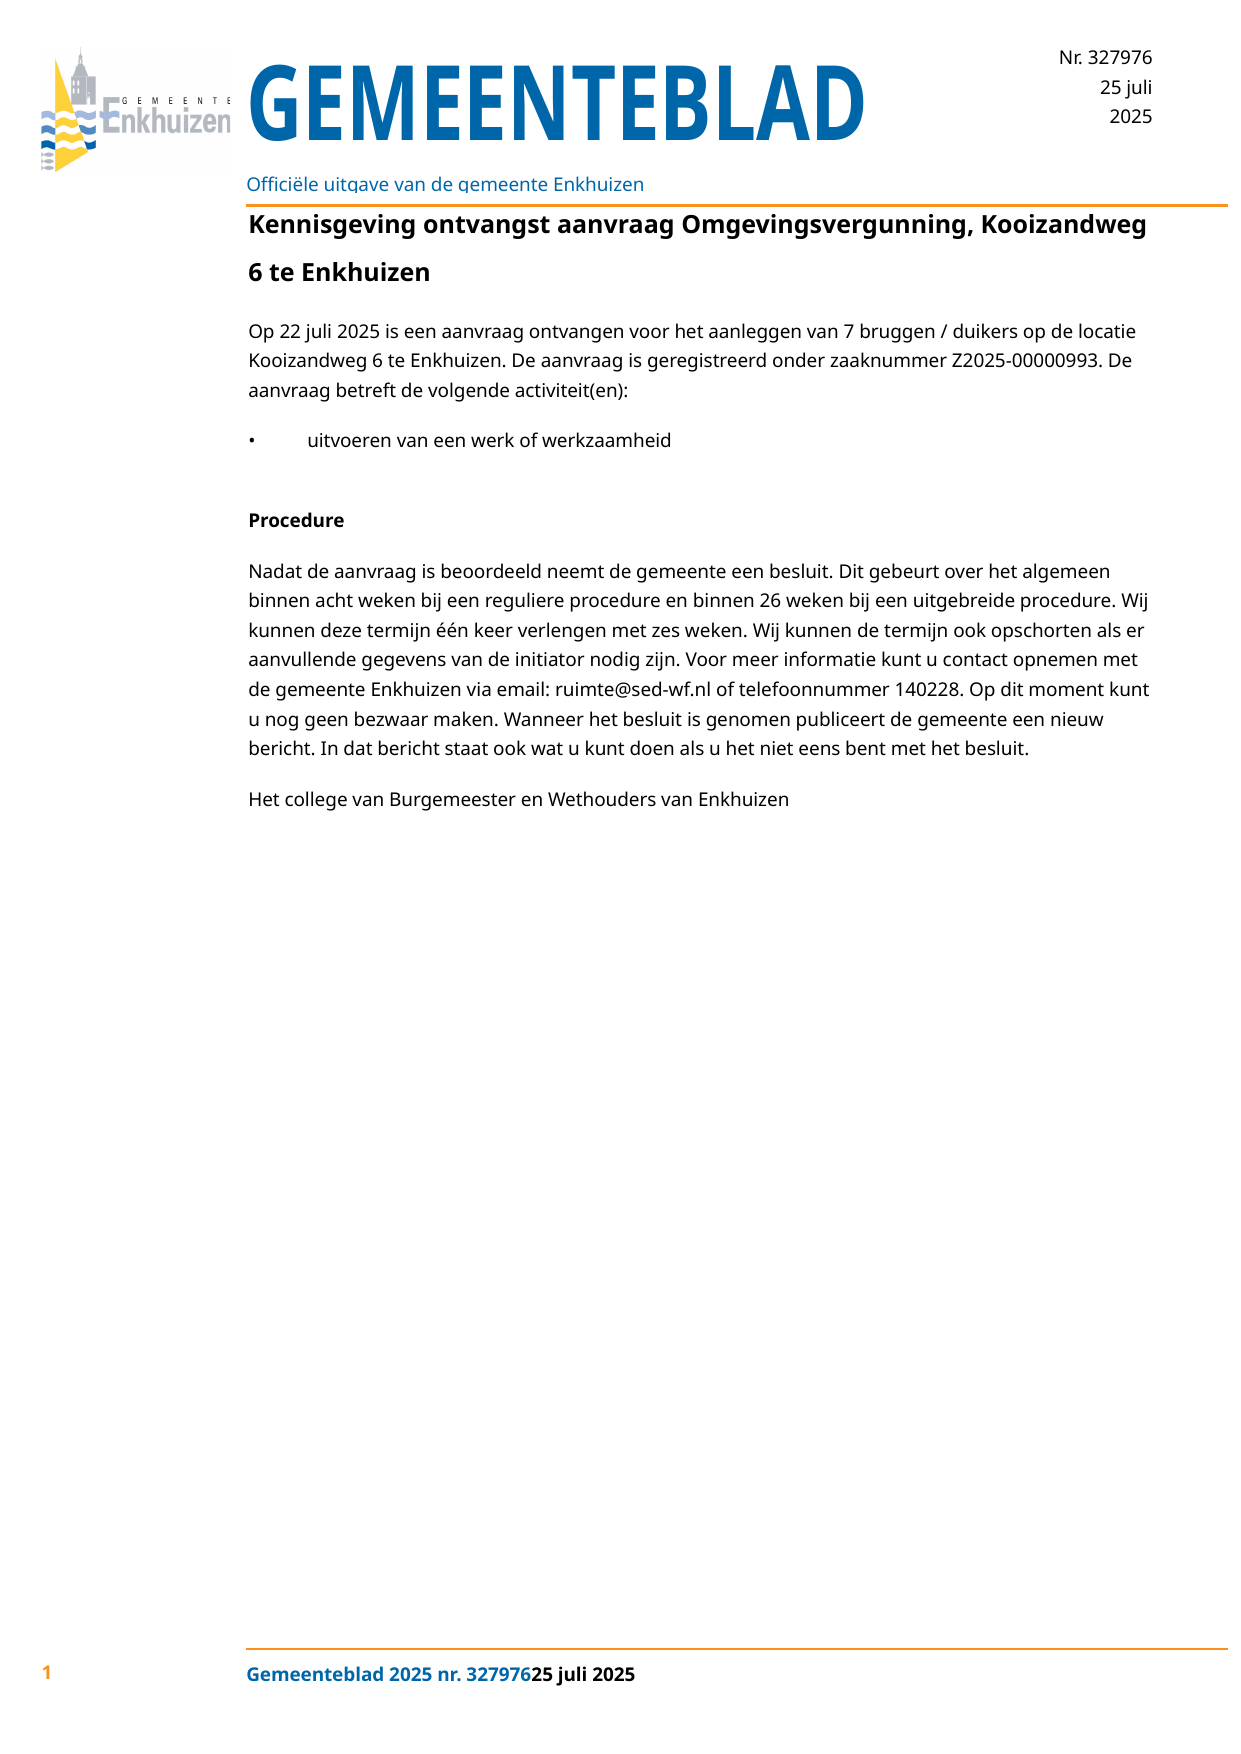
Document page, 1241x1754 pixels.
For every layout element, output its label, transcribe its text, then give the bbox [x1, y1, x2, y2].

text Nadat de aanvraag is beoordeeld neemt de gemeente een besluit. Dit gebeurt over het algemeen binnen acht weken bij een reguliere procedure en binnen 26 weken bij een uitgebreide procedure. Wij kunnen deze termijn één keer verlengen met zes weken. Wij kunnen de termijn ook opschorten als er aanvullende gegevens van de initiator nodig zijn. Voor meer informatie kunt u contact opnemen met de gemeente Enkhuizen via email: ruimte@sed-wf.nl of telefoonnummer 140228. Op dit moment kunt u nog geen bezwaar maken. Wanneer het besluit is genomen publiceert de gemeente een nieuw bericht. In dat bericht staat ook wat u kunt doen als u het niet eens bent met het besluit. [248, 558, 1152, 761]
text Procedure [248, 507, 1152, 533]
text Kennisgeving ontvangst aanvraag Omgevingsvergunning, Kooizandweg 6 te Enkhuizen [248, 207, 1152, 288]
list uitvoeren van een werk of werkzaamheid [248, 427, 1152, 453]
text Het college van Burgemeester en Wethouders van Enkhuizen [248, 786, 1152, 812]
text Op 22 juli 2025 is een aanvraag ontvangen voor het aanleggen van 7 bruggen / duikers op de locatie Kooizandweg 6 te Enkhuizen. De aanvraag is geregistreerd onder zaaknummer Z2025-00000993. De aanvraag betreft de volgende activiteit(en): [248, 318, 1152, 403]
picture [41, 47, 231, 172]
